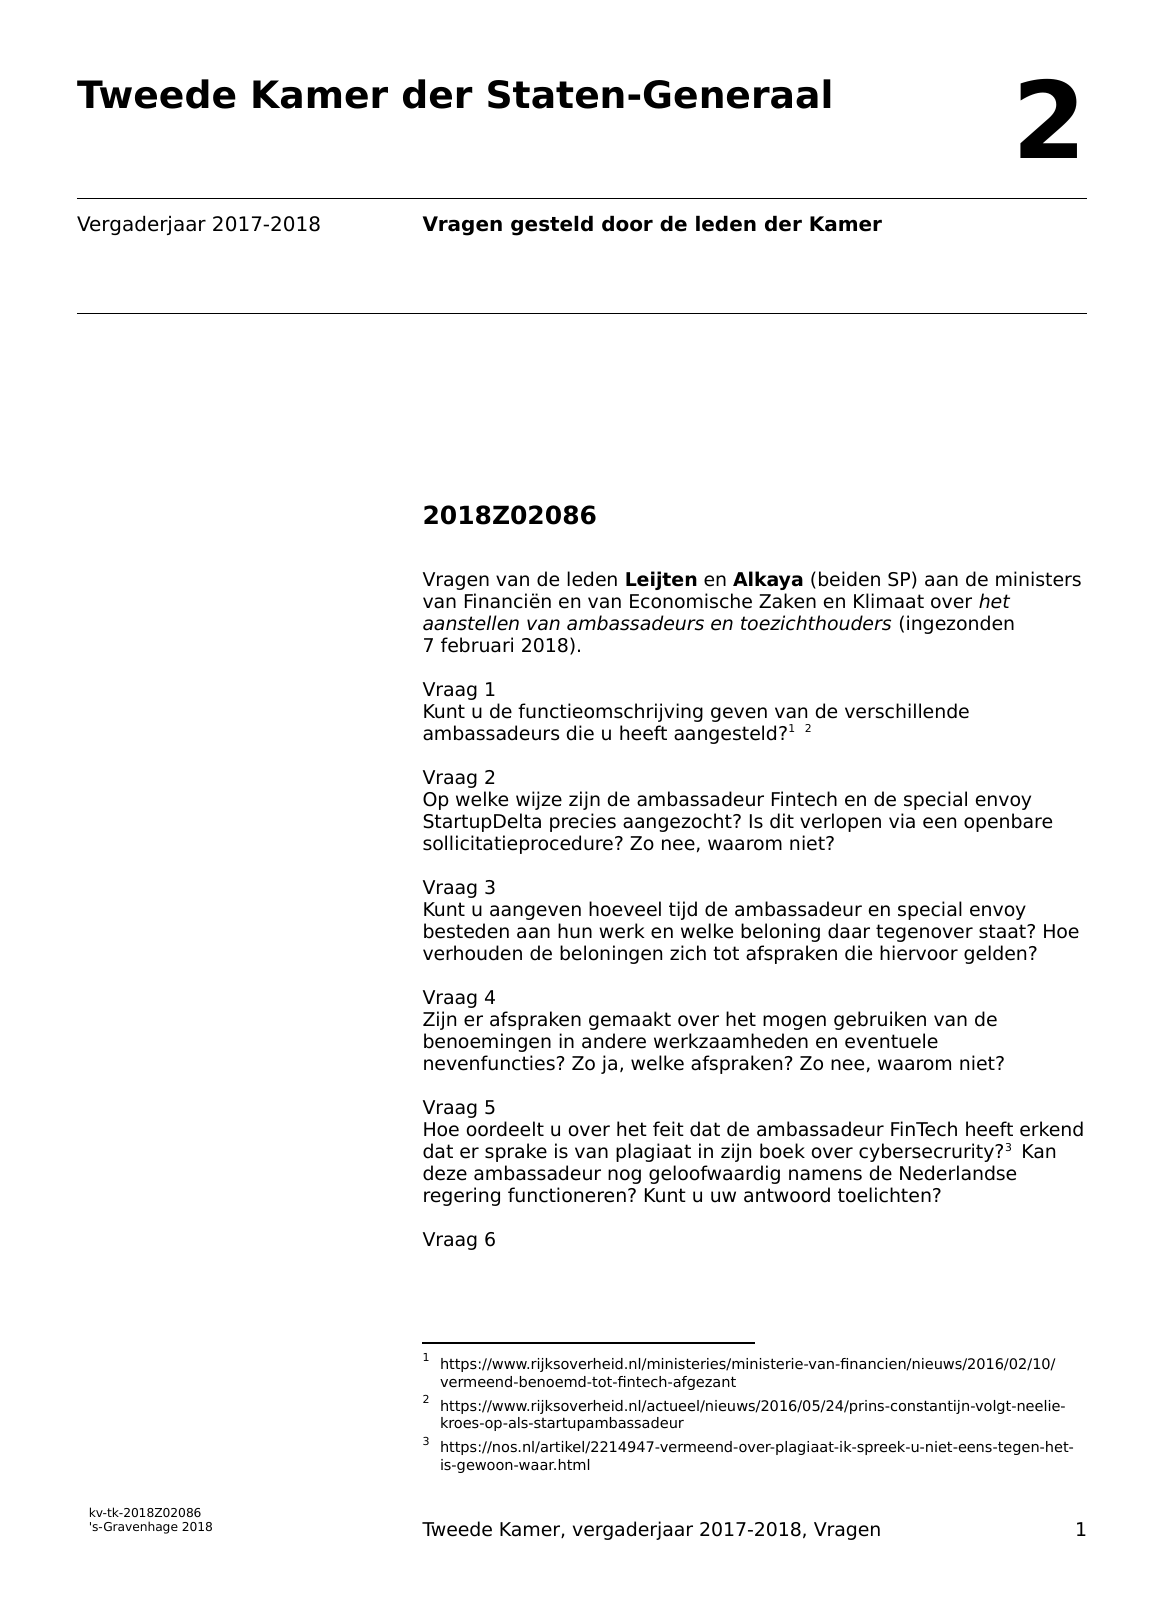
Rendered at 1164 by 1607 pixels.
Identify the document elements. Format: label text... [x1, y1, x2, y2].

text Vragen van de leden Leijten en Alkaya (beiden SP) aan de ministers van Financiën en van Economische Zaken en Klimaat over het aanstellen van ambassadeurs en toezichthouders (ingezonden 7 februari 2018). [422, 569, 1087, 657]
table_header Tweede Kamer der Staten-Generaal [77, 59, 886, 198]
text Vraag 1 [422, 679, 1087, 701]
text 2018Z02086 [422, 501, 1087, 531]
text kv-tk-2018Z02086 [88, 1506, 323, 1520]
text 's-Gravenhage 2018 [88, 1520, 323, 1534]
text https://www.rijksoverheid.nl/actueel/nieuws/2016/05/24/prins-constantijn-volgt-neelie-kroes-op-als-startupambassadeur [422, 1393, 1087, 1432]
table_cell Vergaderjaar 2017-2018 [77, 199, 422, 313]
text Vraag 2 [422, 767, 1087, 789]
table_header 2 [886, 59, 1087, 198]
text https://www.rijksoverheid.nl/ministeries/ministerie-van-financien/nieuws/2016/02/10/vermeend-benoemd-tot-fintech-afgezant [422, 1352, 1087, 1391]
text Vraag 5 [422, 1097, 1087, 1119]
table_cell Vragen gesteld door de leden der Kamer [422, 199, 1087, 313]
text Kunt u aangeven hoeveel tijd de ambassadeur en special envoy besteden aan hun werk en welke beloning daar tegenover staat? Hoe verhouden de beloningen zich tot afspraken die hiervoor gelden? [422, 899, 1087, 965]
text Kunt u de functieomschrijving geven van de verschillende ambassadeurs die u heeft aangesteld? [422, 701, 1087, 745]
text Vraag 4 [422, 987, 1087, 1009]
text Vraag 3 [422, 877, 1087, 899]
text Zijn er afspraken gemaakt over het mogen gebruiken van de benoemingen in andere werkzaamheden en eventuele nevenfuncties? Zo ja, welke afspraken? Zo nee, waarom niet? [422, 1009, 1087, 1075]
text Vraag 6 [422, 1229, 1087, 1251]
text Hoe oordeelt u over het feit dat de ambassadeur FinTech heeft erkend dat er sprake is van plagiaat in zijn boek over cybersecrurity? Kan deze ambassadeur nog geloofwaardig namens de Nederlandse regering functioneren? Kunt u uw antwoord toelichten? [422, 1119, 1087, 1207]
text https://nos.nl/artikel/2214947-vermeend-over-plagiaat-ik-spreek-u-niet-eens-tegen-het-is-gewoon-waar.html [422, 1435, 1087, 1474]
text Op welke wijze zijn de ambassadeur Fintech en de special envoy StartupDelta precies aangezocht? Is dit verlopen via een openbare sollicitatieprocedure? Zo nee, waarom niet? [422, 789, 1087, 855]
